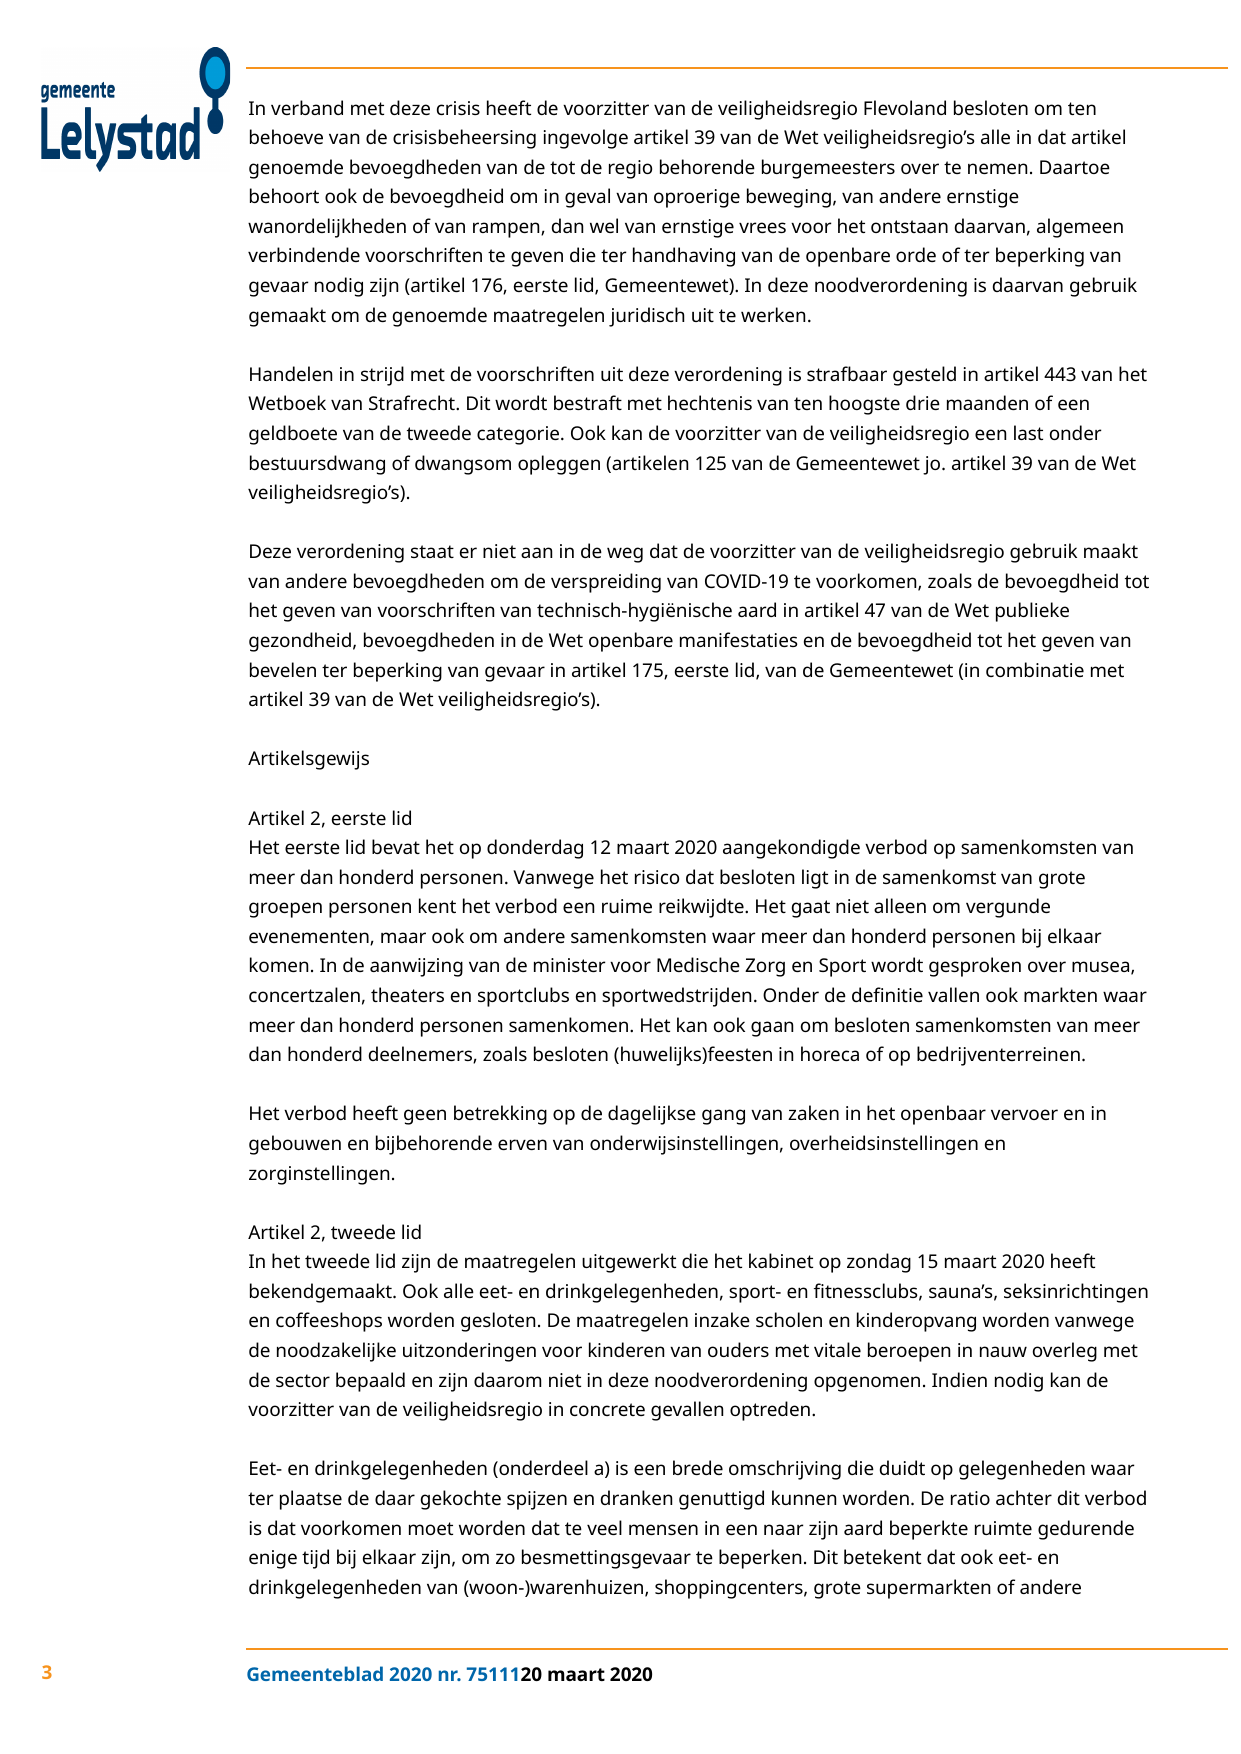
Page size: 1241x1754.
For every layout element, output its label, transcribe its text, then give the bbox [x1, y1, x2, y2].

text Eet‐ en drinkgelegenheden (onderdeel a) is een brede omschrijving die duidt op gelegenheden waar ter plaatse de daar gekochte spijzen en dranken genuttigd kunnen worden. De ratio achter dit verbod is dat voorkomen moet worden dat te veel mensen in een naar zijn aard beperkte ruimte gedurende enige tijd bij elkaar zijn, om zo besmettingsgevaar te beperken. Dit betekent dat ook eet‐ en drinkgelegenheden van (woon‐)warenhuizen, shoppingcenters, grote supermarkten of andere [248, 1456, 1152, 1600]
picture [41, 47, 231, 172]
text In het tweede lid zijn de maatregelen uitgewerkt die het kabinet op zondag 15 maart 2020 heeft bekendgemaakt. Ook alle eet‐ en drinkgelegenheden, sport‐ en fitnessclubs, sauna’s, seksinrichtingen en coffeeshops worden gesloten. De maatregelen inzake scholen en kinderopvang worden vanwege de noodzakelijke uitzonderingen voor kinderen van ouders met vitale beroepen in nauw overleg met de sector bepaald en zijn daarom niet in deze noodverordening opgenomen. Indien nodig kan de voorzitter van de veiligheidsregio in concrete gevallen optreden. [248, 1248, 1152, 1422]
text Artikel 2, tweede lid [248, 1219, 1152, 1245]
text In verband met deze crisis heeft de voorzitter van de veiligheidsregio Flevoland besloten om ten behoeve van de crisisbeheersing ingevolge artikel 39 van de Wet veiligheidsregio’s alle in dat artikel genoemde bevoegdheden van de tot de regio behorende burgemeesters over te nemen. Daartoe behoort ook de bevoegdheid om in geval van oproerige beweging, van andere ernstige wanordelijkheden of van rampen, dan wel van ernstige vrees voor het ontstaan daarvan, algemeen verbindende voorschriften te geven die ter handhaving van de openbare orde of ter beperking van gevaar nodig zijn (artikel 176, eerste lid, Gemeentewet). In deze noodverordening is daarvan gebruik gemaakt om de genoemde maatregelen juridisch uit te werken. [248, 95, 1152, 328]
text Artikelsgewijs [248, 746, 1152, 771]
text Artikel 2, eerste lid [248, 805, 1152, 831]
text Het eerste lid bevat het op donderdag 12 maart 2020 aangekondigde verbod op samenkomsten van meer dan honderd personen. Vanwege het risico dat besloten ligt in de samenkomst van grote groepen personen kent het verbod een ruime reikwijdte. Het gaat niet alleen om vergunde evenementen, maar ook om andere samenkomsten waar meer dan honderd personen bij elkaar komen. In de aanwijzing van de minister voor Medische Zorg en Sport wordt gesproken over musea, concertzalen, theaters en sportclubs en sportwedstrijden. Onder de definitie vallen ook markten waar meer dan honderd personen samenkomen. Het kan ook gaan om besloten samenkomsten van meer dan honderd deelnemers, zoals besloten (huwelijks)feesten in horeca of op bedrijventerreinen. [248, 834, 1152, 1067]
text Handelen in strijd met de voorschriften uit deze verordening is strafbaar gesteld in artikel 443 van het Wetboek van Strafrecht. Dit wordt bestraft met hechtenis van ten hoogste drie maanden of een geldboete van de tweede categorie. Ook kan de voorzitter van de veiligheidsregio een last onder bestuursdwang of dwangsom opleggen (artikelen 125 van de Gemeentewet jo. artikel 39 van de Wet veiligheidsregio’s). [248, 361, 1152, 505]
text Deze verordening staat er niet aan in de weg dat de voorzitter van de veiligheidsregio gebruik maakt van andere bevoegdheden om de verspreiding van COVID‐19 te voorkomen, zoals de bevoegdheid tot het geven van voorschriften van technisch‐hygiënische aard in artikel 47 van de Wet publieke gezondheid, bevoegdheden in de Wet openbare manifestaties en de bevoegdheid tot het geven van bevelen ter beperking van gevaar in artikel 175, eerste lid, van de Gemeentewet (in combinatie met artikel 39 van de Wet veiligheidsregio’s). [248, 538, 1152, 712]
text Het verbod heeft geen betrekking op de dagelijkse gang van zaken in het openbaar vervoer en in gebouwen en bijbehorende erven van onderwijsinstellingen, overheidsinstellingen en zorginstellingen. [248, 1101, 1152, 1186]
